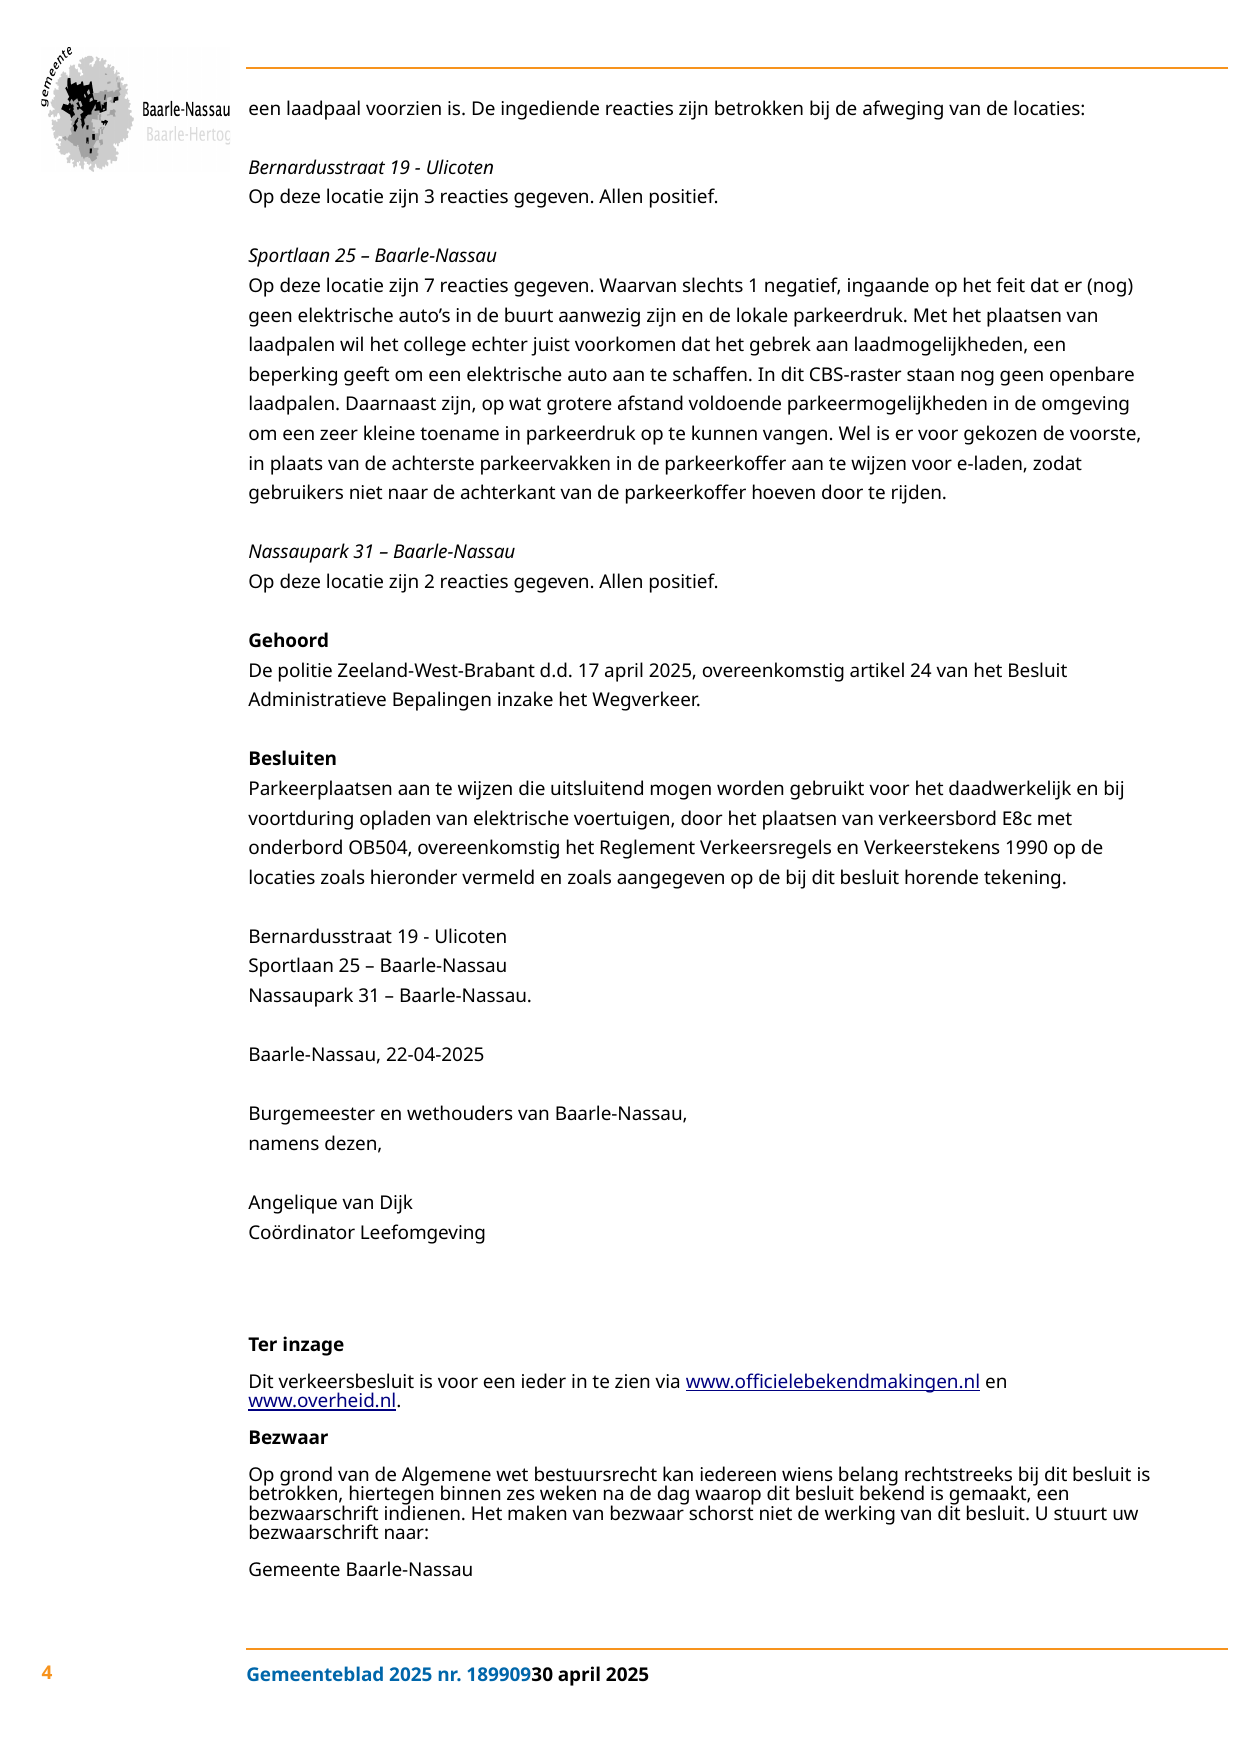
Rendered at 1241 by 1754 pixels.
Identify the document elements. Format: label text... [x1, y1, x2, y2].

text Angelique van Dijk [248, 1189, 1152, 1215]
picture [41, 47, 231, 172]
text Bernardusstraat 19 - Ulicoten [248, 154, 1152, 180]
text Gemeente Baarle-Nassau [248, 1561, 1152, 1580]
text namens dezen, [248, 1130, 1152, 1156]
text Bernardusstraat 19 - Ulicoten [248, 923, 1152, 949]
text Baarle-Nassau, 22-04-2025 [248, 1041, 1152, 1067]
text Besluiten [248, 746, 1152, 771]
text Bezwaar [248, 1429, 1152, 1448]
text Gehoord [248, 627, 1152, 653]
text Nassaupark 31 – Baarle-Nassau. [248, 982, 1152, 1008]
text Nassaupark 31 – Baarle-Nassau [248, 538, 1152, 564]
text Sportlaan 25 – Baarle-Nassau [248, 243, 1152, 268]
text Sportlaan 25 – Baarle-Nassau [248, 953, 1152, 978]
text Dit verkeersbesluit is voor een ieder in te zien via www.officielebekendmakingen.nl en www.overheid.nl. [248, 1373, 1152, 1411]
text Burgemeester en wethouders van Baarle-Nassau, [248, 1101, 1152, 1126]
text Op deze locatie zijn 2 reacties gegeven. Allen positief. [248, 568, 1152, 594]
text Op deze locatie zijn 3 reacties gegeven. Allen positief. [248, 183, 1152, 209]
text Coördinator Leefomgeving [248, 1219, 1152, 1245]
text Parkeerplaatsen aan te wijzen die uitsluitend mogen worden gebruikt voor het daadwerkelijk en bij voortduring opladen van elektrische voertuigen, door het plaatsen van verkeersbord E8c met onderbord OB504, overeenkomstig het Reglement Verkeersregels en Verkeerstekens 1990 op de locaties zoals hieronder vermeld en zoals aangegeven op de bij dit besluit horende tekening. [248, 775, 1152, 890]
text Op deze locatie zijn 7 reacties gegeven. Waarvan slechts 1 negatief, ingaande op het feit dat er (nog) geen elektrische auto’s in de buurt aanwezig zijn en de lokale parkeerdruk. Met het plaatsen van laadpalen wil het college echter juist voorkomen dat het gebrek aan laadmogelijkheden, een beperking geeft om een elektrische auto aan te schaffen. In dit CBS-raster staan nog geen openbare laadpalen. Daarnaast zijn, op wat grotere afstand voldoende parkeermogelijkheden in de omgeving om een zeer kleine toename in parkeerdruk op te kunnen vangen. Wel is er voor gekozen de voorste, in plaats van de achterste parkeervakken in de parkeerkoffer aan te wijzen voor e-laden, zodat gebruikers niet naar de achterkant van de parkeerkoffer hoeven door te rijden. [248, 272, 1152, 505]
text Ter inzage [248, 1336, 1152, 1355]
text Op grond van de Algemene wet bestuursrecht kan iedereen wiens belang rechtstreeks bij dit besluit is betrokken, hiertegen binnen zes weken na de dag waarop dit besluit bekend is gemaakt, een bezwaarschrift indienen. Het maken van bezwaar schorst niet de werking van dit besluit. U stuurt uw bezwaarschrift naar: [248, 1466, 1152, 1543]
text een laadpaal voorzien is. De ingediende reacties zijn betrokken bij de afweging van de locaties: [248, 95, 1152, 121]
text De politie Zeeland-West-Brabant d.d. 17 april 2025, overeenkomstig artikel 24 van het Besluit Administratieve Bepalingen inzake het Wegverkeer. [248, 657, 1152, 712]
